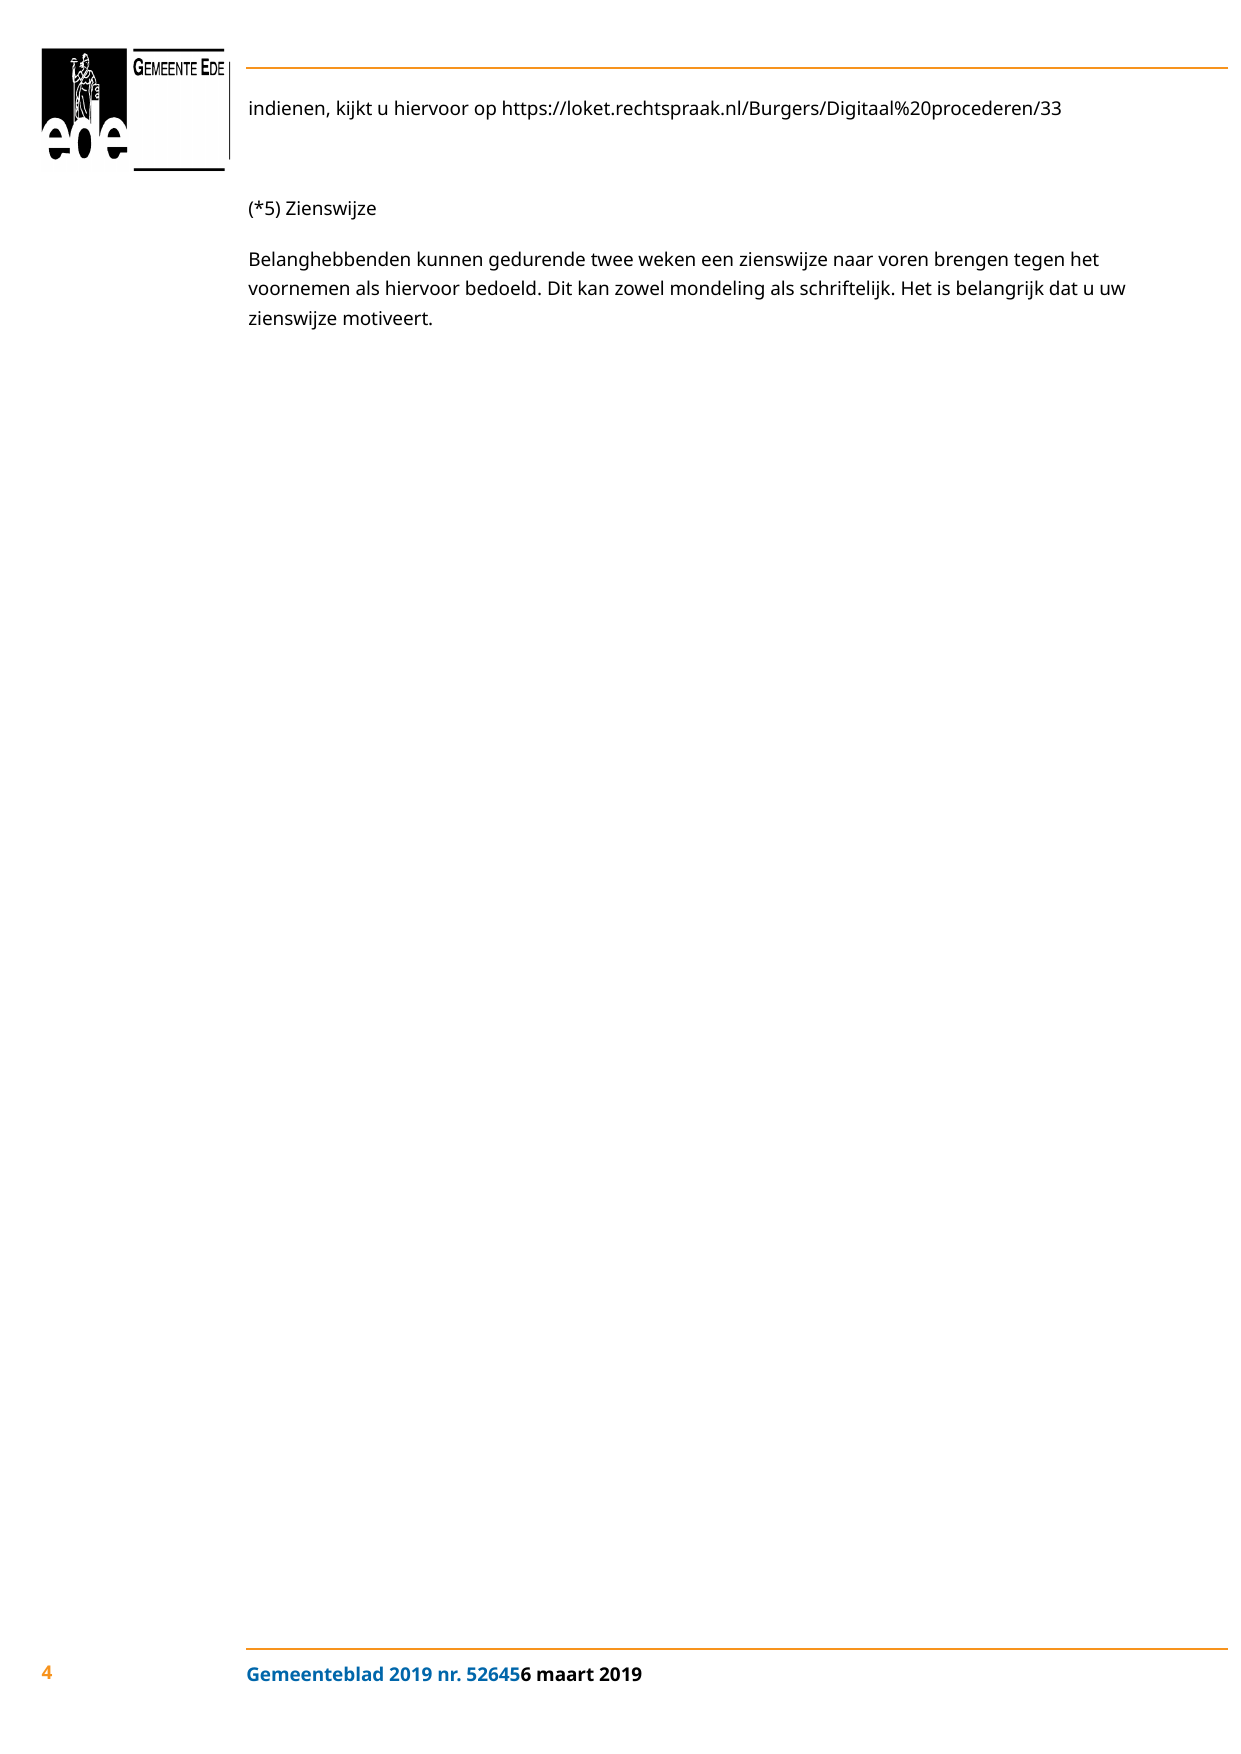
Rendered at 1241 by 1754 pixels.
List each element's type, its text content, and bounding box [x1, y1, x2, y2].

picture [41, 47, 231, 172]
text Belanghebbenden kunnen gedurende twee weken een zienswijze naar voren brengen tegen het voornemen als hiervoor bedoeld. Dit kan zowel mondeling als schriftelijk. Het is belangrijk dat u uw zienswijze motiveert. [248, 246, 1152, 331]
text indienen, kijkt u hiervoor op https://loket.rechtspraak.nl/Burgers/Digitaal%20procederen/33 [248, 95, 1152, 121]
text (*5) Zienswijze [248, 196, 1152, 221]
